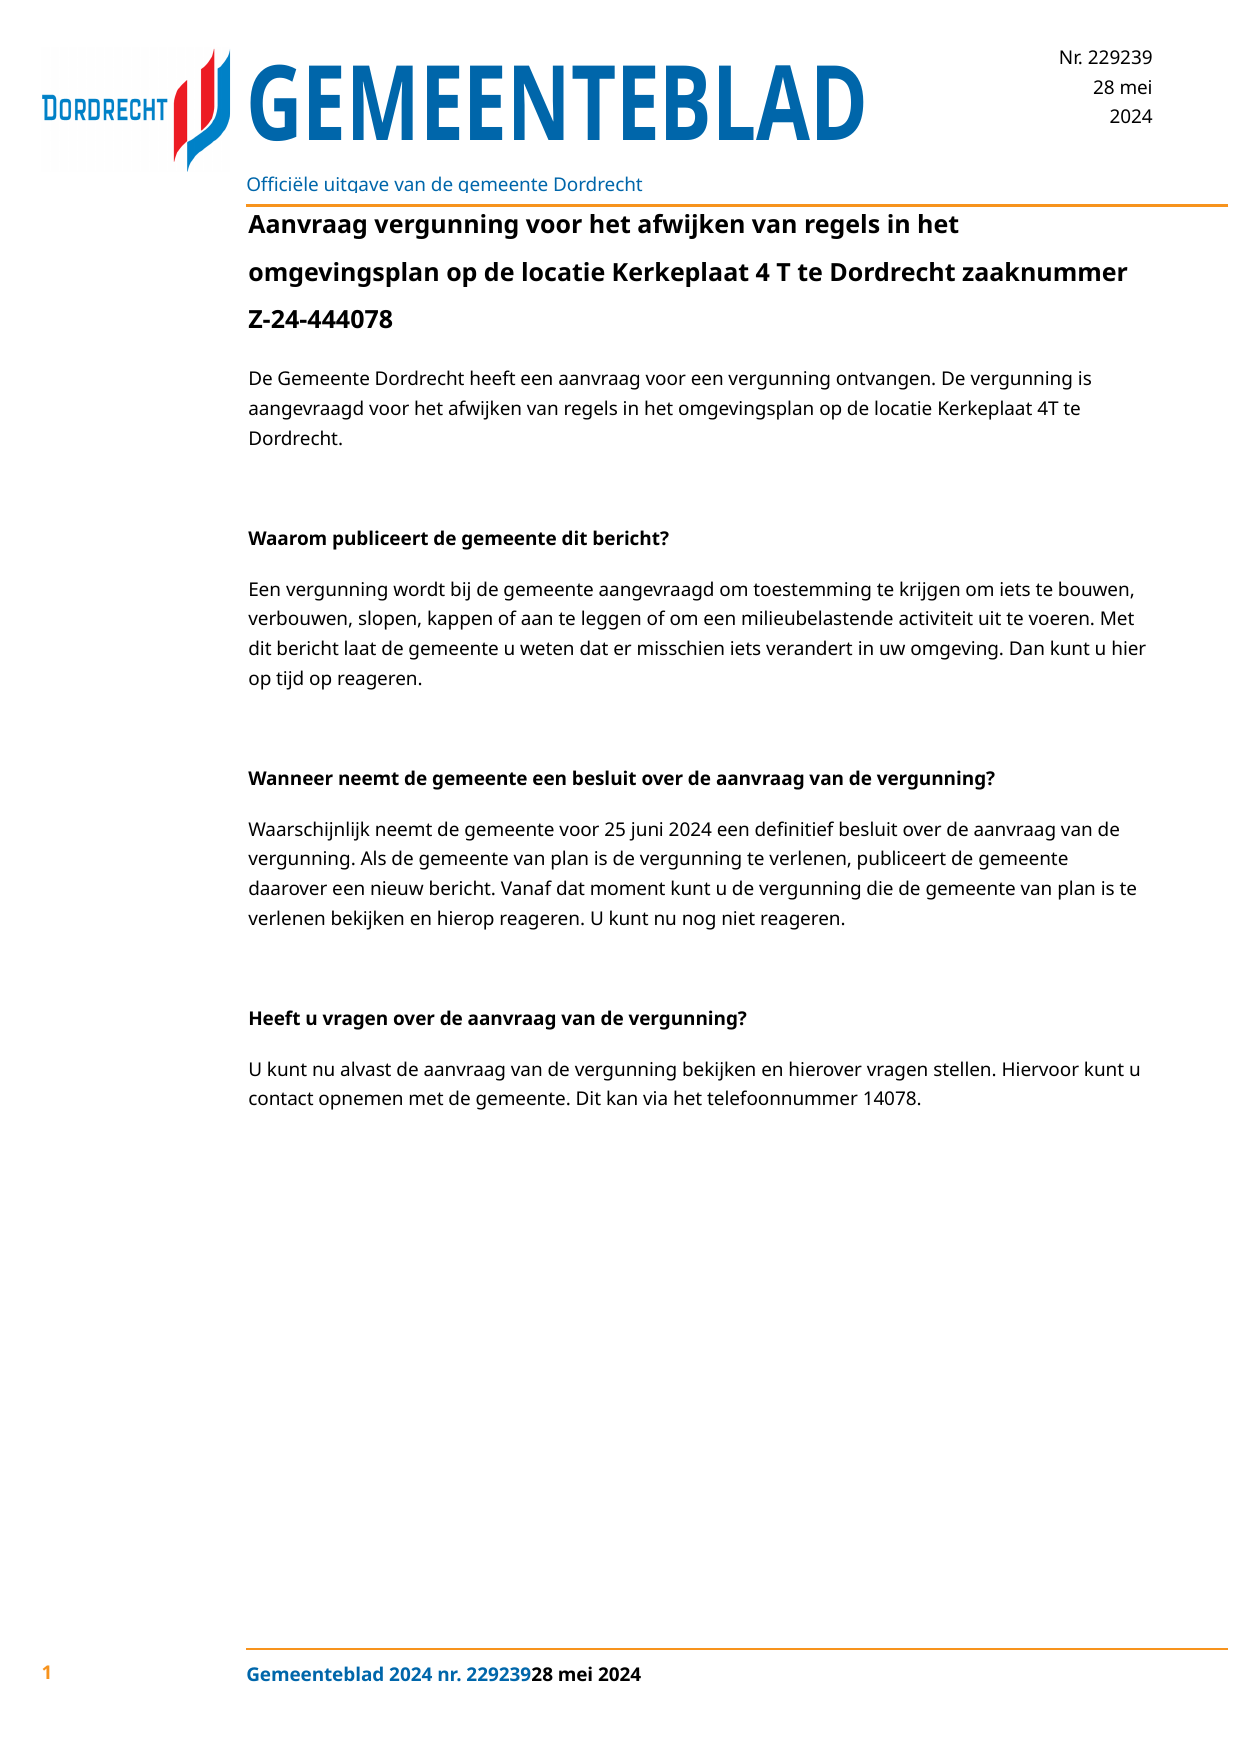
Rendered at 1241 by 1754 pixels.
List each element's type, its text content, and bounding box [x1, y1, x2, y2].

text U kunt nu alvast de aanvraag van de vergunning bekijken en hierover vragen stellen. Hiervoor kunt u contact opnemen met de gemeente. Dit kan via het telefoonnummer 14078. [248, 1056, 1152, 1111]
picture [41, 47, 231, 172]
text Heeft u vragen over de aanvraag van de vergunning? [248, 1006, 1152, 1031]
text Een vergunning wordt bij de gemeente aangevraagd om toestemming te krijgen om iets te bouwen, verbouwen, slopen, kappen of aan te leggen of om een milieubelastende activiteit uit te voeren. Met dit bericht laat de gemeente u weten dat er misschien iets verandert in uw omgeving. Dan kunt u hier op tijd op reageren. [248, 576, 1152, 690]
text Waarschijnlijk neemt de gemeente voor 25 juni 2024 een definitief besluit over de aanvraag van de vergunning. Als de gemeente van plan is de vergunning te verlenen, publiceert de gemeente daarover een nieuw bericht. Vanaf dat moment kunt u de vergunning die de gemeente van plan is te verlenen bekijken en hierop reageren. U kunt nu nog niet reageren. [248, 816, 1152, 930]
text Wanneer neemt de gemeente een besluit over de aanvraag van de vergunning? [248, 766, 1152, 791]
text De Gemeente Dordrecht heeft een aanvraag voor een vergunning ontvangen. De vergunning is aangevraagd voor het afwijken van regels in het omgevingsplan op de locatie Kerkeplaat 4T te Dordrecht. [248, 366, 1152, 450]
text Waarom publiceert de gemeente dit bericht? [248, 526, 1152, 551]
text Aanvraag vergunning voor het afwijken van regels in het omgevingsplan op de locatie Kerkeplaat 4 T te Dordrecht zaaknummer Z-24-444078 [248, 207, 1152, 336]
